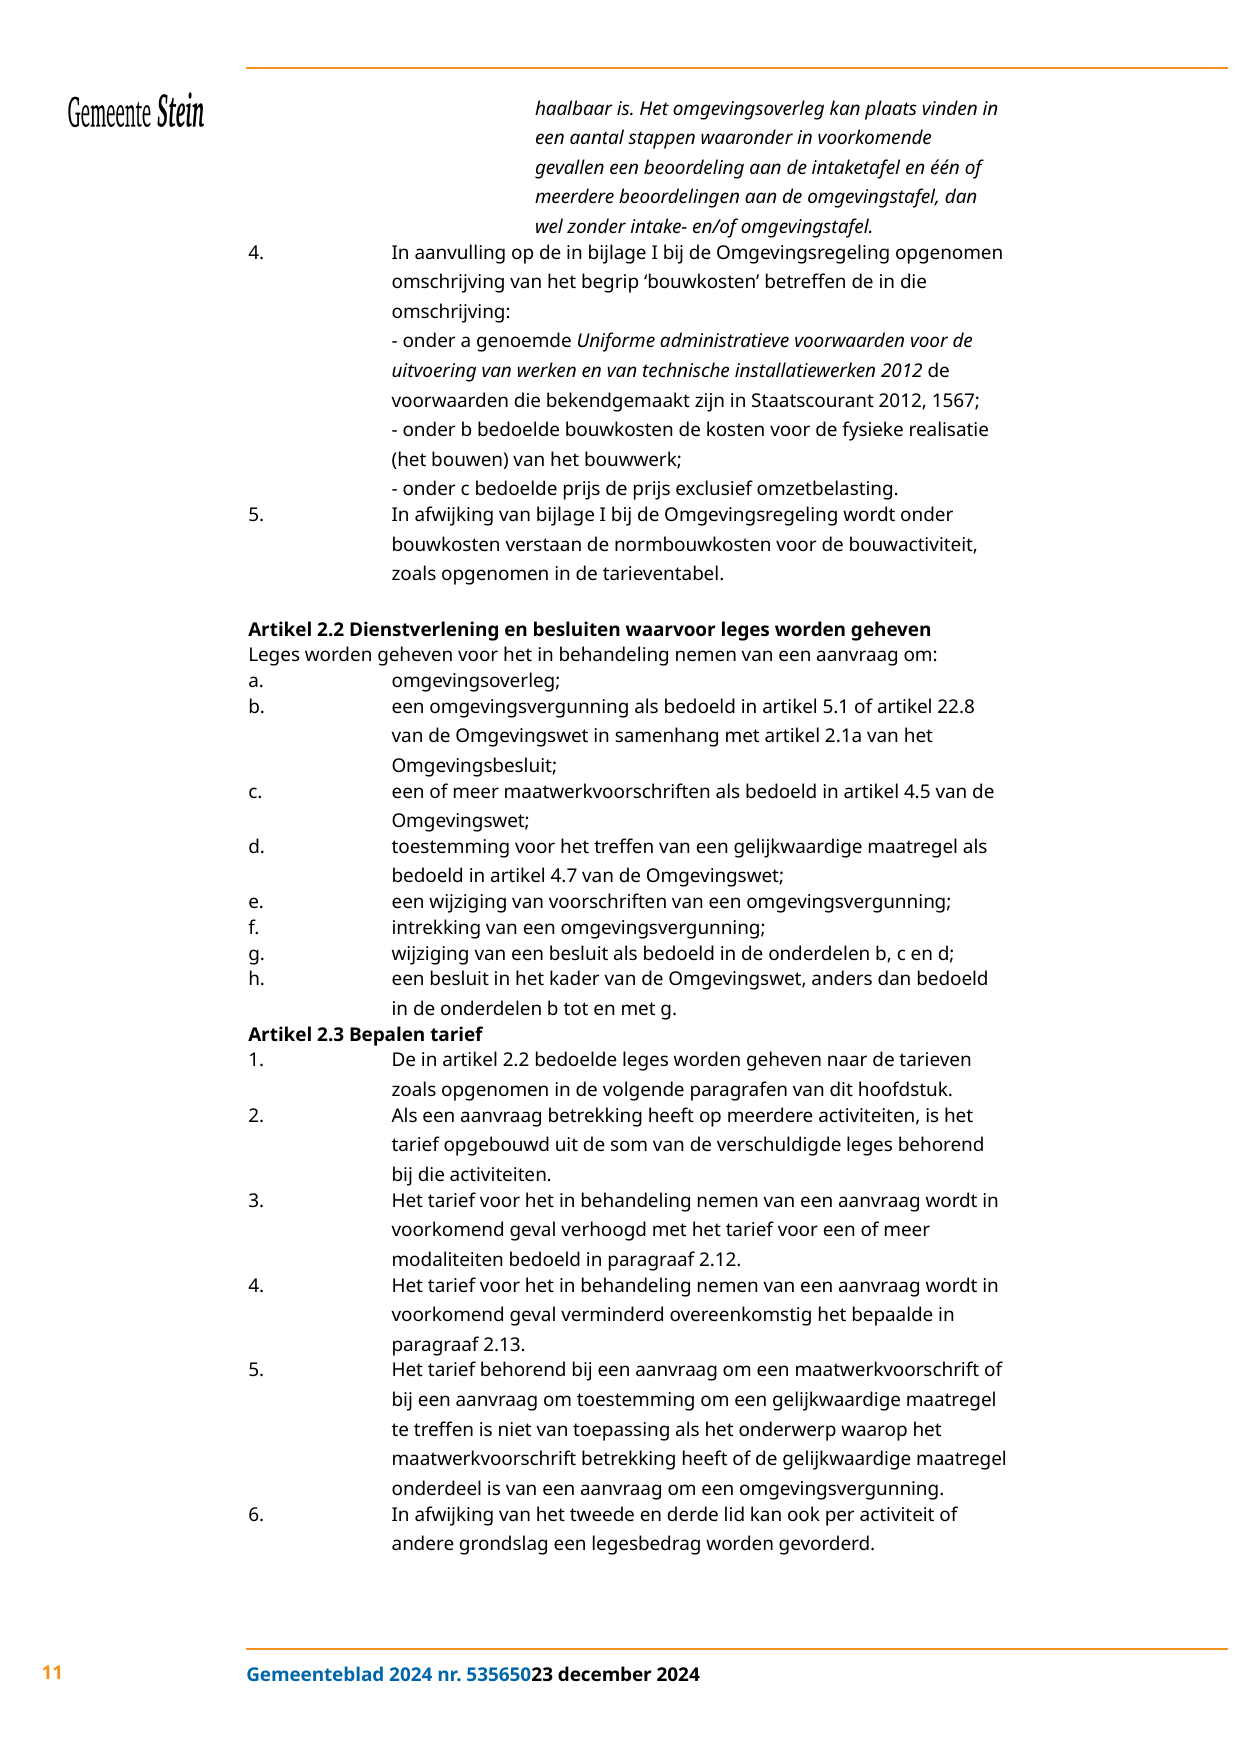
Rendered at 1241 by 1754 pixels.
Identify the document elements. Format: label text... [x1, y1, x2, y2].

table_cell [1008, 889, 1152, 914]
table_cell [1008, 1272, 1152, 1357]
table_cell d. [248, 833, 391, 888]
table_cell [1008, 1187, 1152, 1272]
table_cell 3. [248, 1187, 391, 1272]
table_cell intrekking van een omgevingsvergunning; [391, 914, 1008, 940]
table_cell Het tarief voor het in behandeling nemen van een aanvraag wordt in voorkomend geval verhoogd met het tarief voor een of meer modaliteiten bedoeld in paragraaf 2.12. [391, 1187, 1008, 1272]
table_cell [1008, 1047, 1152, 1102]
table_cell In aanvulling op de in bijlage I bij de Omgevingsregeling opgenomen omschrijving van het begrip ‘bouwkosten’ betreffen de in die omschrijving: - onder a genoemde Uniforme administratieve voorwaarden voor de uitvoering van werken en van technische installatiewerken 2012 de voorwaarden die bekendgemaakt zijn in Staatscourant 2012, 1567; - onder b bedoelde bouwkosten de kosten voor de fysieke realisatie (het bouwen) van het bouwwerk; - onder c bedoelde prijs de prijs exclusief omzetbelasting. [391, 239, 1008, 501]
table_cell Het tarief voor het in behandeling nemen van een aanvraag wordt in voorkomend geval verminderd overeenkomstig het bepaalde in paragraaf 2.13. [391, 1272, 1008, 1357]
table_cell toestemming voor het treffen van een gelijkwaardige maatregel als bedoeld in artikel 4.7 van de Omgevingswet; [391, 833, 1008, 888]
table_cell [1008, 914, 1152, 940]
table_cell [1008, 1102, 1152, 1187]
table_cell een wijziging van voorschriften van een omgevingsvergunning; [391, 889, 1008, 914]
table_cell f. [248, 914, 391, 940]
table_cell [1008, 501, 1152, 616]
table_cell [1008, 239, 1152, 501]
table_cell 5. [248, 501, 391, 616]
picture [41, 47, 231, 172]
table_cell omgevingsoverleg; [391, 667, 1008, 693]
table_cell In afwijking van bijlage I bij de Omgevingsregeling wordt onder bouwkosten verstaan de normbouwkosten voor de bouwactiviteit, zoals opgenomen in de tarieventabel. [391, 501, 1008, 616]
table_cell c. [248, 778, 391, 833]
table_cell Leges worden geheven voor het in behandeling nemen van een aanvraag om: [248, 641, 1008, 667]
table_cell een besluit in het kader van de Omgevingswet, anders dan bedoeld in de onderdelen b tot en met g. [391, 966, 1008, 1021]
table_cell 4. [248, 239, 391, 501]
table_cell a. [248, 667, 391, 693]
table_cell een omgevingsvergunning als bedoeld in artikel 5.1 of artikel 22.8 van de Omgevingswet in samenhang met artikel 2.1a van het Omgevingsbesluit; [391, 693, 1008, 778]
table_cell een of meer maatwerkvoorschriften als bedoeld in artikel 4.5 van de Omgevingswet; [391, 778, 1008, 833]
table_cell [1008, 693, 1152, 778]
table_cell [1008, 778, 1152, 833]
table_cell [1008, 1501, 1152, 1556]
table_cell e. [248, 889, 391, 914]
table_cell [1008, 95, 1152, 239]
table_cell [1008, 966, 1152, 1021]
table_cell haalbaar is. Het omgevingsoverleg kan plaats vinden in een aantal stappen waaronder in voorkomende gevallen een beoordeling aan de intaketafel en één of meerdere beoordelingen aan de omgevingstafel, dan wel zonder intake- en/of omgevingstafel. [535, 95, 1008, 239]
table_cell 2. [248, 1102, 391, 1187]
table_cell [1008, 1021, 1152, 1047]
table_cell [391, 95, 535, 239]
table_cell 6. [248, 1501, 391, 1556]
table_cell b. [248, 693, 391, 778]
table_cell Artikel 2.3 Bepalen tarief [248, 1021, 1008, 1047]
table_cell [1008, 833, 1152, 888]
table_cell 4. [248, 1272, 391, 1357]
table_cell [248, 95, 391, 239]
table_cell [1008, 667, 1152, 693]
table_cell 5. [248, 1357, 391, 1501]
table_cell [1008, 641, 1152, 667]
table_cell Artikel 2.2 Dienstverlening en besluiten waarvoor leges worden geheven [248, 616, 1008, 641]
table_cell [1008, 1357, 1152, 1501]
table_cell h. [248, 966, 391, 1021]
table_cell [1008, 616, 1152, 641]
table_cell 1. [248, 1047, 391, 1102]
table_cell In afwijking van het tweede en derde lid kan ook per activiteit of andere grondslag een legesbedrag worden gevorderd. [391, 1501, 1008, 1556]
table_cell Als een aanvraag betrekking heeft op meerdere activiteiten, is het tarief opgebouwd uit de som van de verschuldigde leges behorend bij die activiteiten. [391, 1102, 1008, 1187]
table_cell wijziging van een besluit als bedoeld in de onderdelen b, c en d; [391, 940, 1008, 966]
table_cell [1008, 940, 1152, 966]
table_cell De in artikel 2.2 bedoelde leges worden geheven naar de tarieven zoals opgenomen in de volgende paragrafen van dit hoofdstuk. [391, 1047, 1008, 1102]
table_cell g. [248, 940, 391, 966]
table_cell Het tarief behorend bij een aanvraag om een maatwerkvoorschrift of bij een aanvraag om toestemming om een gelijkwaardige maatregel te treffen is niet van toepassing als het onderwerp waarop het maatwerkvoorschrift betrekking heeft of de gelijkwaardige maatregel onderdeel is van een aanvraag om een omgevingsvergunning. [391, 1357, 1008, 1501]
